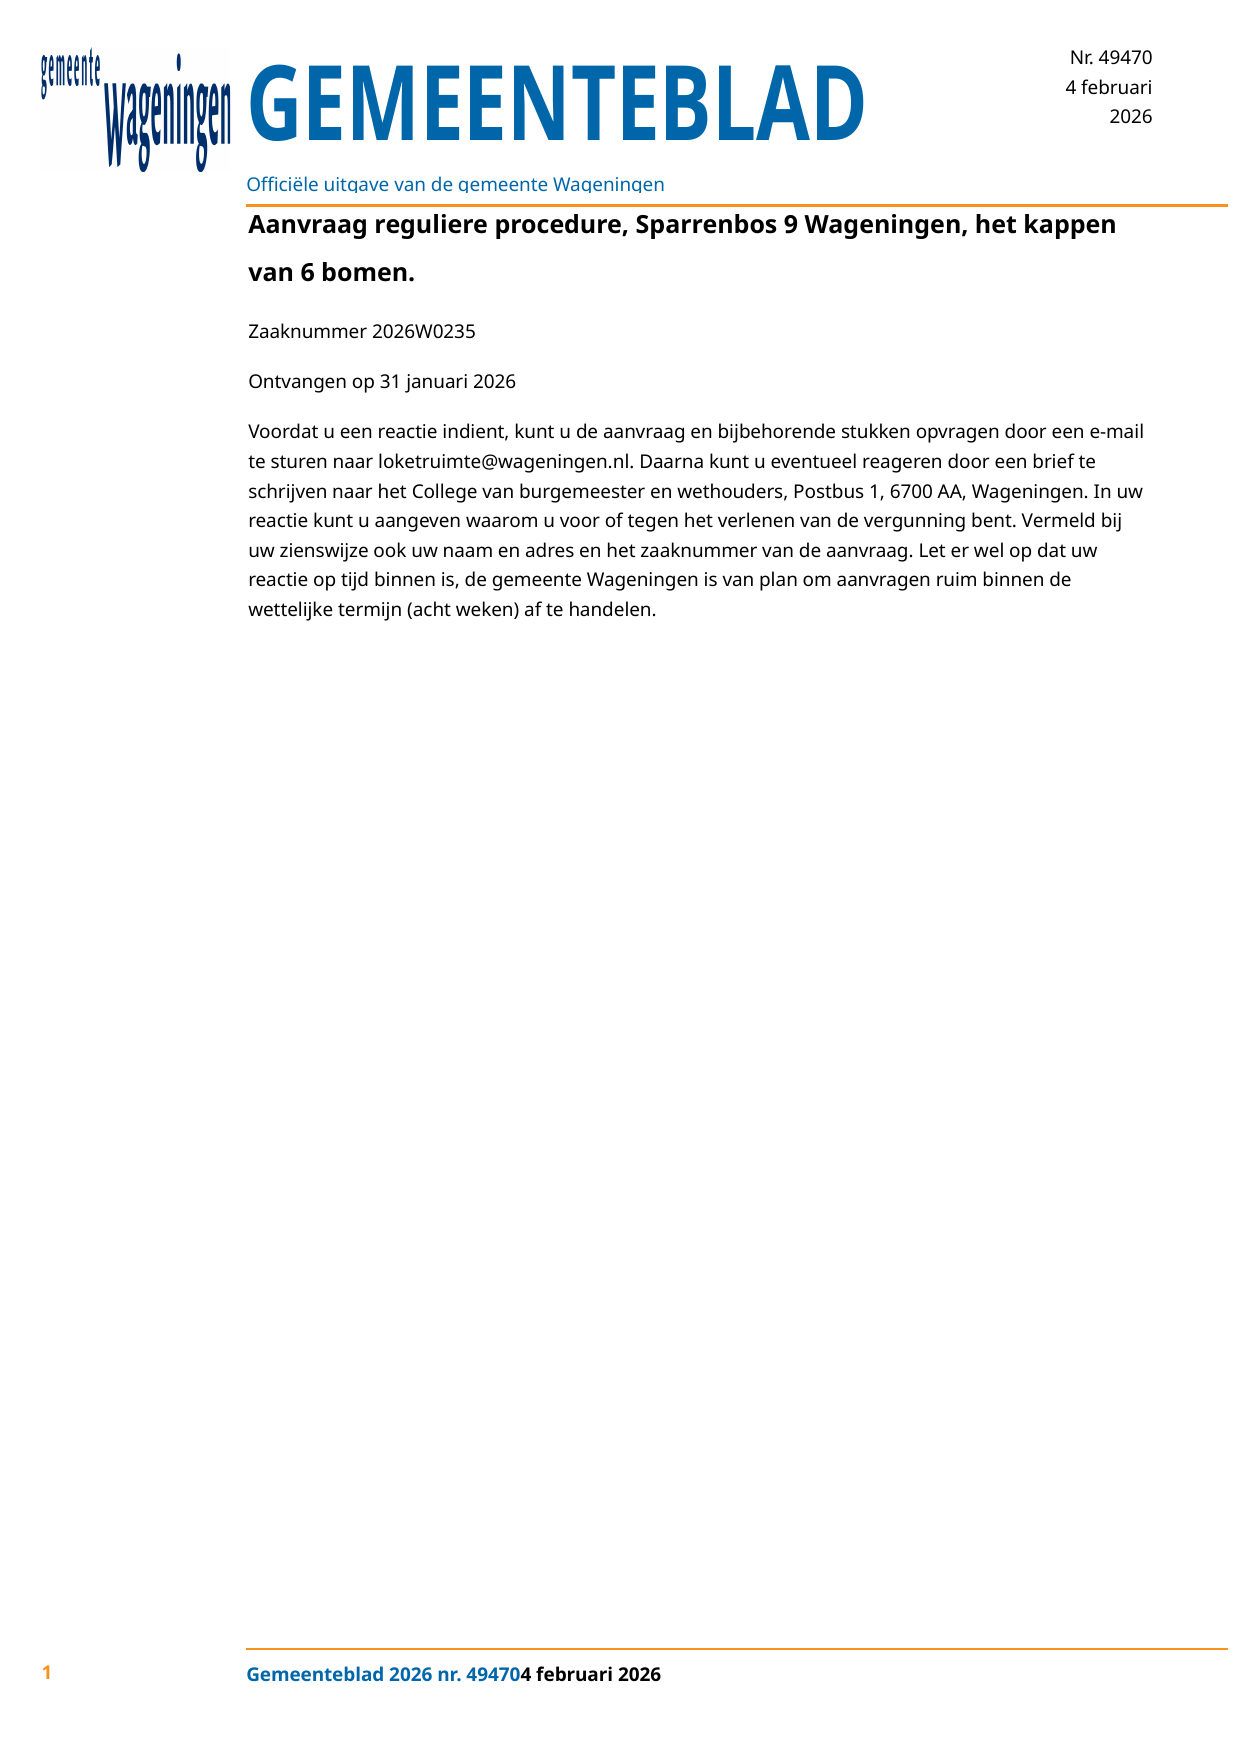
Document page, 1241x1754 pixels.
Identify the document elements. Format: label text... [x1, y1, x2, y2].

text Voordat u een reactie indient, kunt u de aanvraag en bijbehorende stukken opvragen door een e-mail te sturen naar loketruimte@wageningen.nl. Daarna kunt u eventueel reageren door een brief te schrijven naar het College van burgemeester en wethouders, Postbus 1, 6700 AA, Wageningen. In uw reactie kunt u aangeven waarom u voor of tegen het verlenen van de vergunning bent. Vermeld bij uw zienswijze ook uw naam en adres en het zaaknummer van de aanvraag. Let er wel op dat uw reactie op tijd binnen is, de gemeente Wageningen is van plan om aanvragen ruim binnen de wettelijke termijn (acht weken) af te handelen. [248, 419, 1152, 622]
text Aanvraag reguliere procedure, Sparrenbos 9 Wageningen, het kappen van 6 bomen. [248, 207, 1152, 288]
text Ontvangen op 31 januari 2026 [248, 368, 1152, 394]
picture [41, 47, 231, 172]
text Zaaknummer 2026W0235 [248, 318, 1152, 344]
